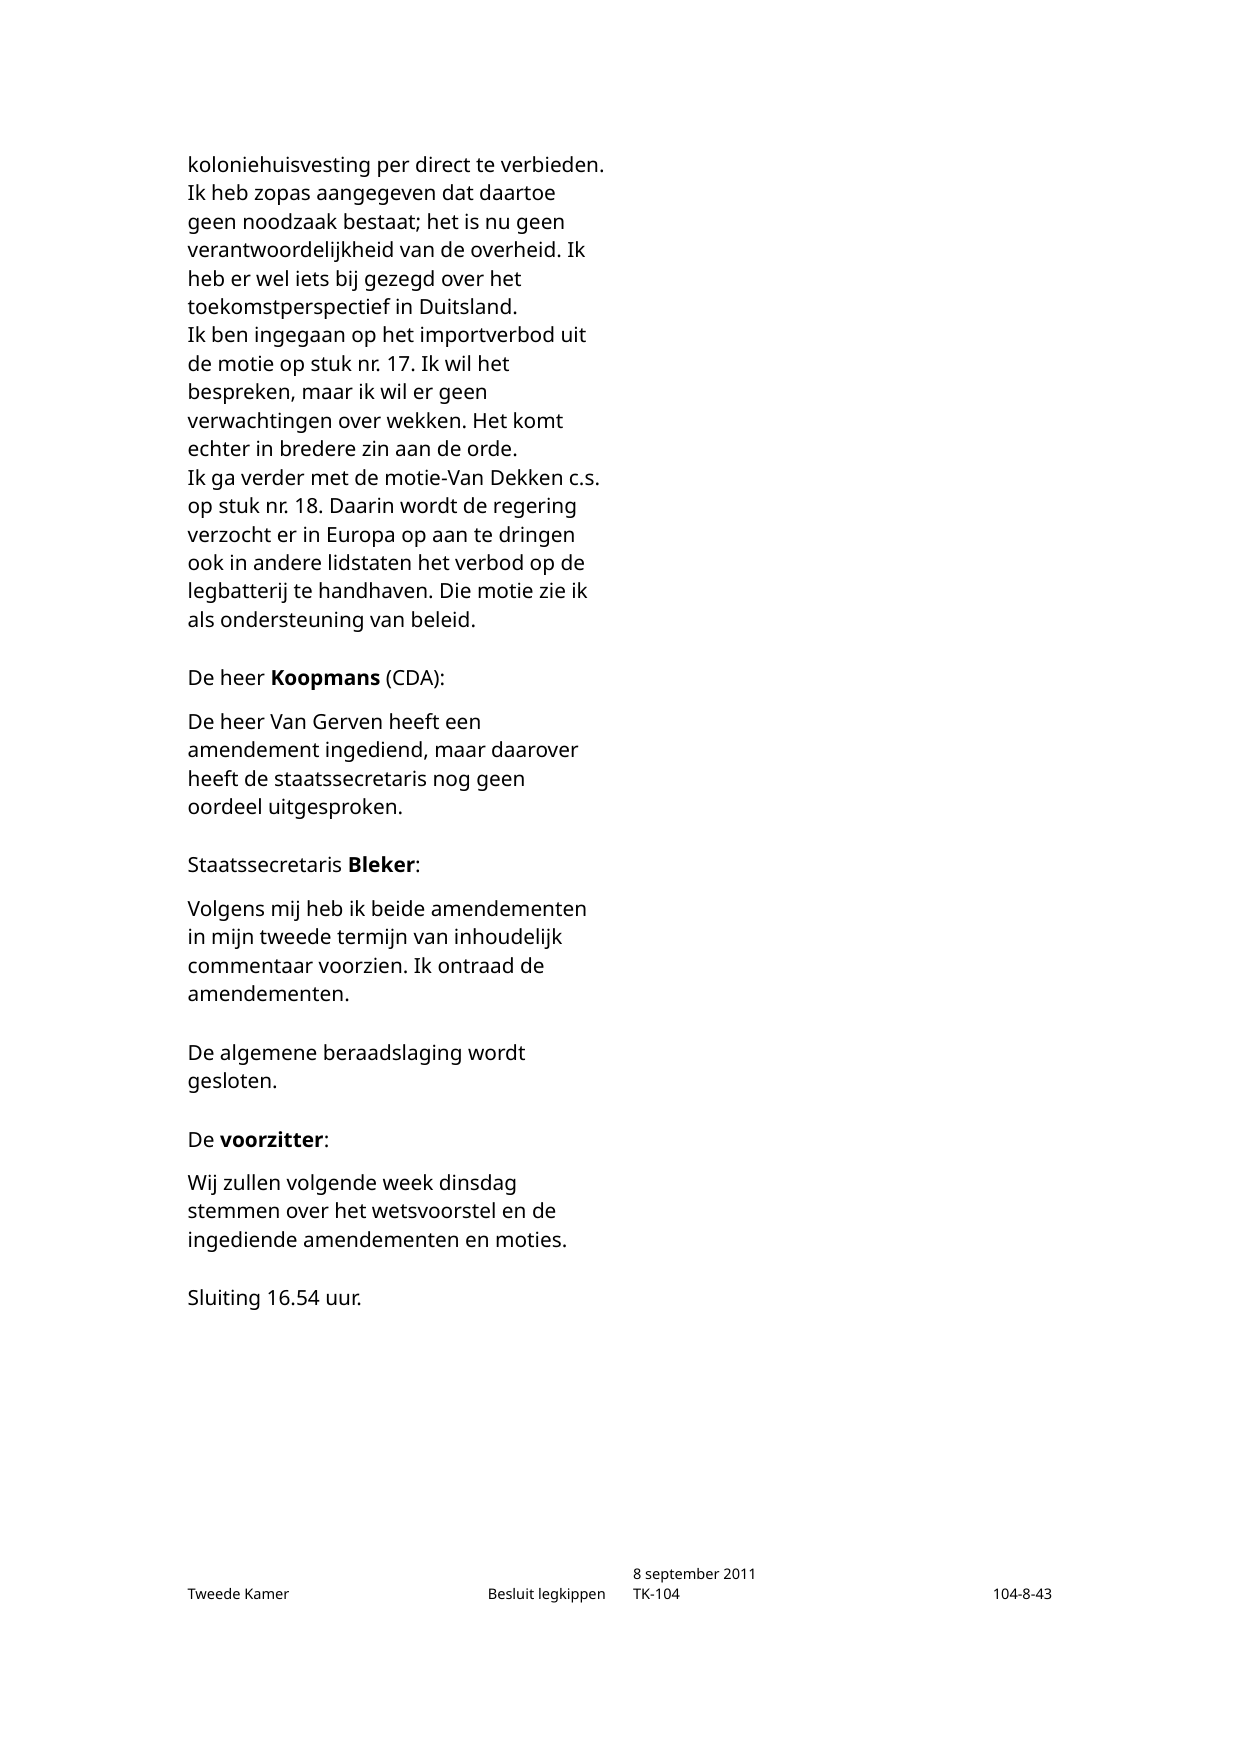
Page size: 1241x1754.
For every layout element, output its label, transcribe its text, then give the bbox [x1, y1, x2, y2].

text Ik ben ingegaan op het importverbod uit de motie op stuk nr. 17. Ik wil het bespreken, maar ik wil er geen verwachtingen over wekken. Het komt echter in bredere zin aan de orde. [187, 321, 605, 463]
text Staatssecretaris Bleker: [187, 851, 605, 879]
text koloniehuisvesting per direct te verbieden. Ik heb zopas aangegeven dat daartoe geen noodzaak bestaat; het is nu geen verantwoordelijkheid van de overheid. Ik heb er wel iets bij gezegd over het toekomstperspectief in Duitsland. [187, 150, 605, 321]
text De heer Van Gerven heeft een amendement ingediend, maar daarover heeft de staatssecretaris nog geen oordeel uitgesproken. [187, 707, 605, 821]
text Volgens mij heb ik beide amendementen in mijn tweede termijn van inhoudelijk commentaar voorzien. Ik ontraad de amendementen. [187, 894, 605, 1008]
text Wij zullen volgende week dinsdag stemmen over het wetsvoorstel en de ingediende amendementen en moties. [187, 1168, 605, 1253]
text De heer Koopmans (CDA): [187, 663, 605, 692]
text De algemene beraadslaging wordt gesloten. [187, 1038, 605, 1095]
text De voorzitter: [187, 1125, 605, 1153]
text Ik ga verder met de motie-Van Dekken c.s. op stuk nr. 18. Daarin wordt de regering verzocht er in Europa op aan te dringen ook in andere lidstaten het verbod op de legbatterij te handhaven. Die motie zie ik als ondersteuning van beleid. [187, 463, 605, 633]
text Sluiting 16.54 uur. [187, 1283, 605, 1312]
